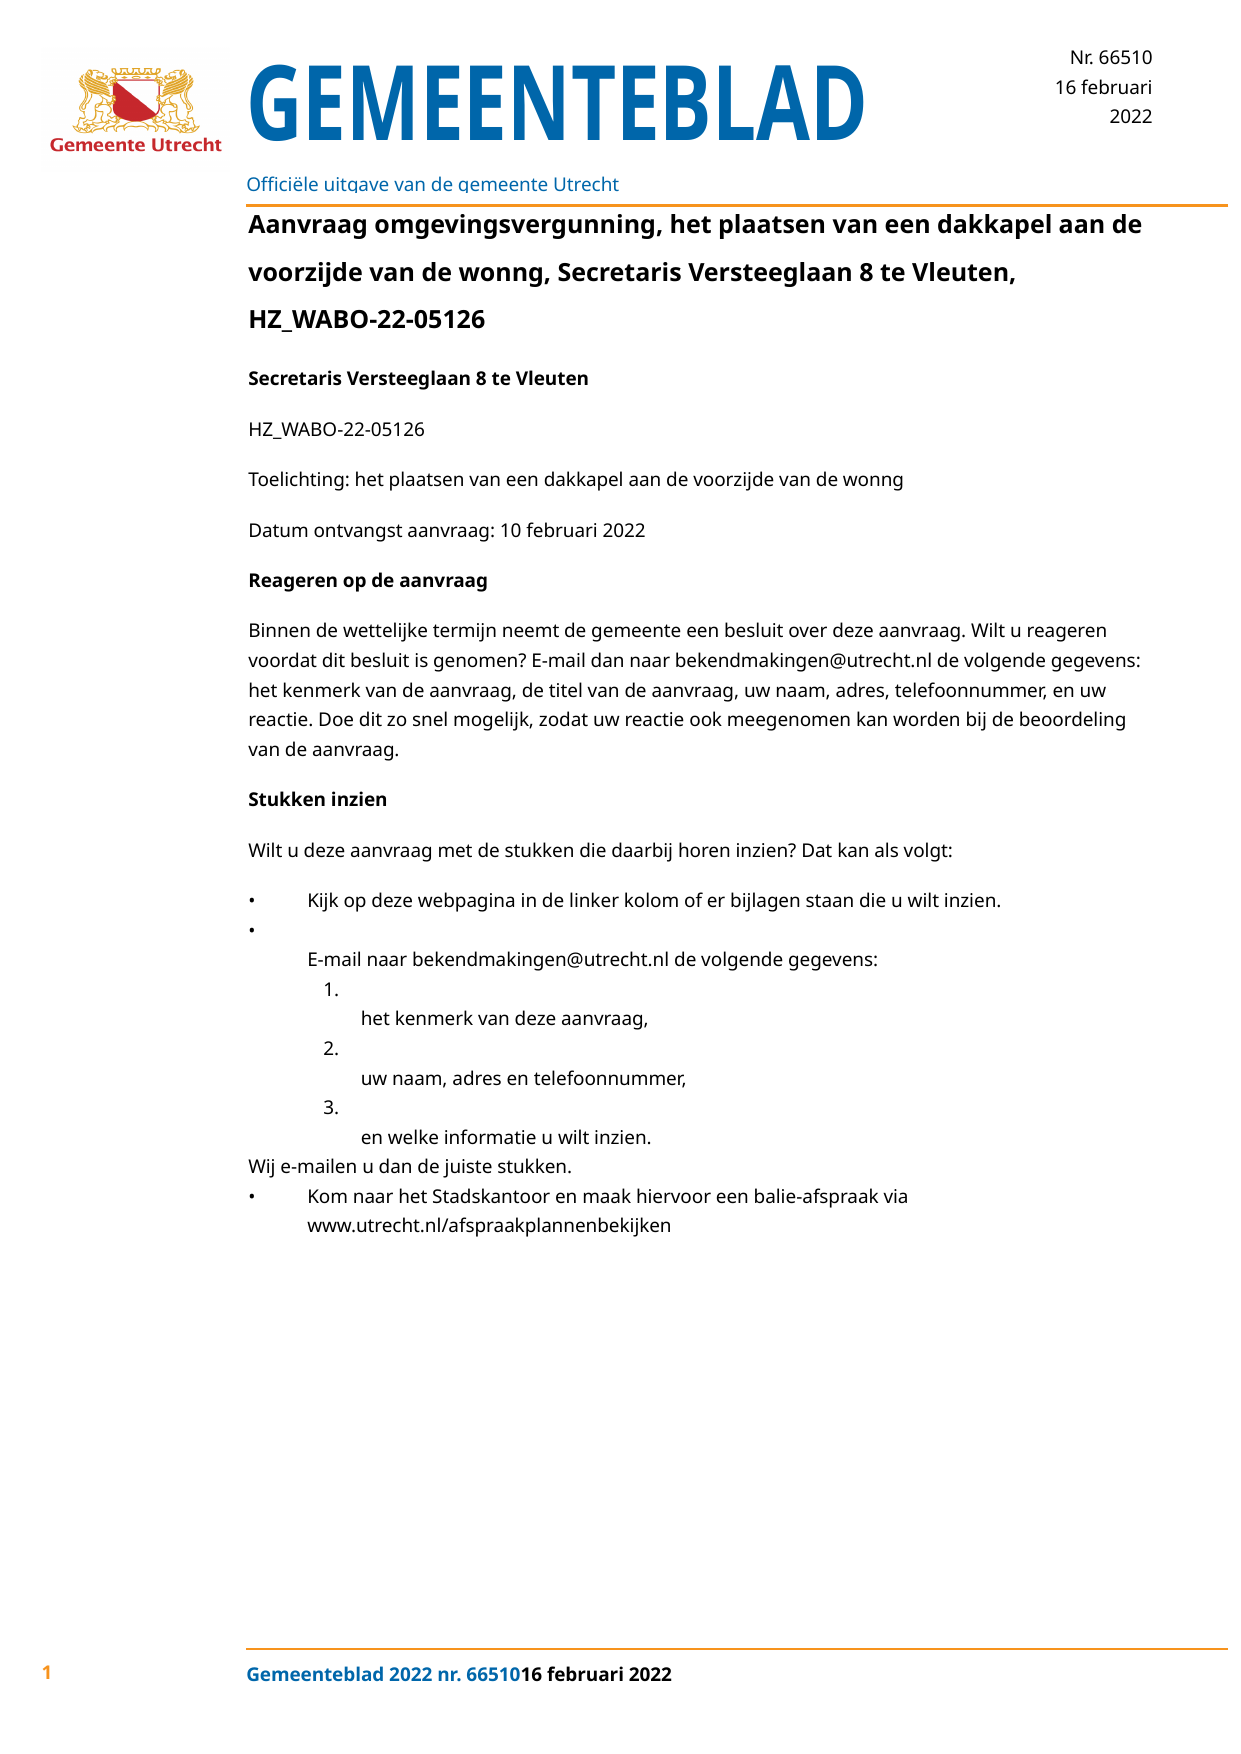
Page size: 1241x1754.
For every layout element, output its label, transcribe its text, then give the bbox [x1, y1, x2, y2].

list het kenmerk van deze aanvraag, [323, 1006, 1152, 1031]
picture [41, 47, 231, 172]
list E-mail naar bekendmakingen@utrecht.nl de volgende gegevens: [248, 946, 1152, 972]
text Aanvraag omgevingsvergunning, het plaatsen van een dakkapel aan de voorzijde van de wonng, Secretaris Versteeglaan 8 te Vleuten, HZ_WABO-22-05126 [248, 207, 1152, 336]
list Kijk op deze webpagina in de linker kolom of er bijlagen staan die u wilt inzien. [248, 887, 1152, 913]
text Datum ontvangst aanvraag: 10 februari 2022 [248, 517, 1152, 542]
text Toelichting: het plaatsen van een dakkapel aan de voorzijde van de wonng [248, 466, 1152, 492]
text Reageren op de aanvraag [248, 567, 1152, 593]
text Wij e-mailen u dan de juiste stukken. [248, 1153, 1152, 1179]
text HZ_WABO-22-05126 [248, 416, 1152, 442]
text Binnen de wettelijke termijn neemt de gemeente een besluit over deze aanvraag. Wilt u reageren voordat dit besluit is genomen? E-mail dan naar bekendmakingen@utrecht.nl de volgende gegevens: het kenmerk van de aanvraag, de titel van de aanvraag, uw naam, adres, telefoonnummer, en uw reactie. Doe dit zo snel mogelijk, zodat uw reactie ook meegenomen kan worden bij de beoordeling van de aanvraag. [248, 618, 1152, 762]
list en welke informatie u wilt inzien. [323, 1124, 1152, 1149]
list uw naam, adres en telefoonnummer, [323, 1065, 1152, 1090]
text Wilt u deze aanvraag met de stukken die daarbij horen inzien? Dat kan als volgt: [248, 837, 1152, 862]
list Kom naar het Stadskantoor en maak hiervoor een balie-afspraak via www.utrecht.nl/afspraakplannenbekijken [248, 1183, 1152, 1238]
text Stukken inzien [248, 786, 1152, 812]
text Secretaris Versteeglaan 8 te Vleuten [248, 366, 1152, 391]
